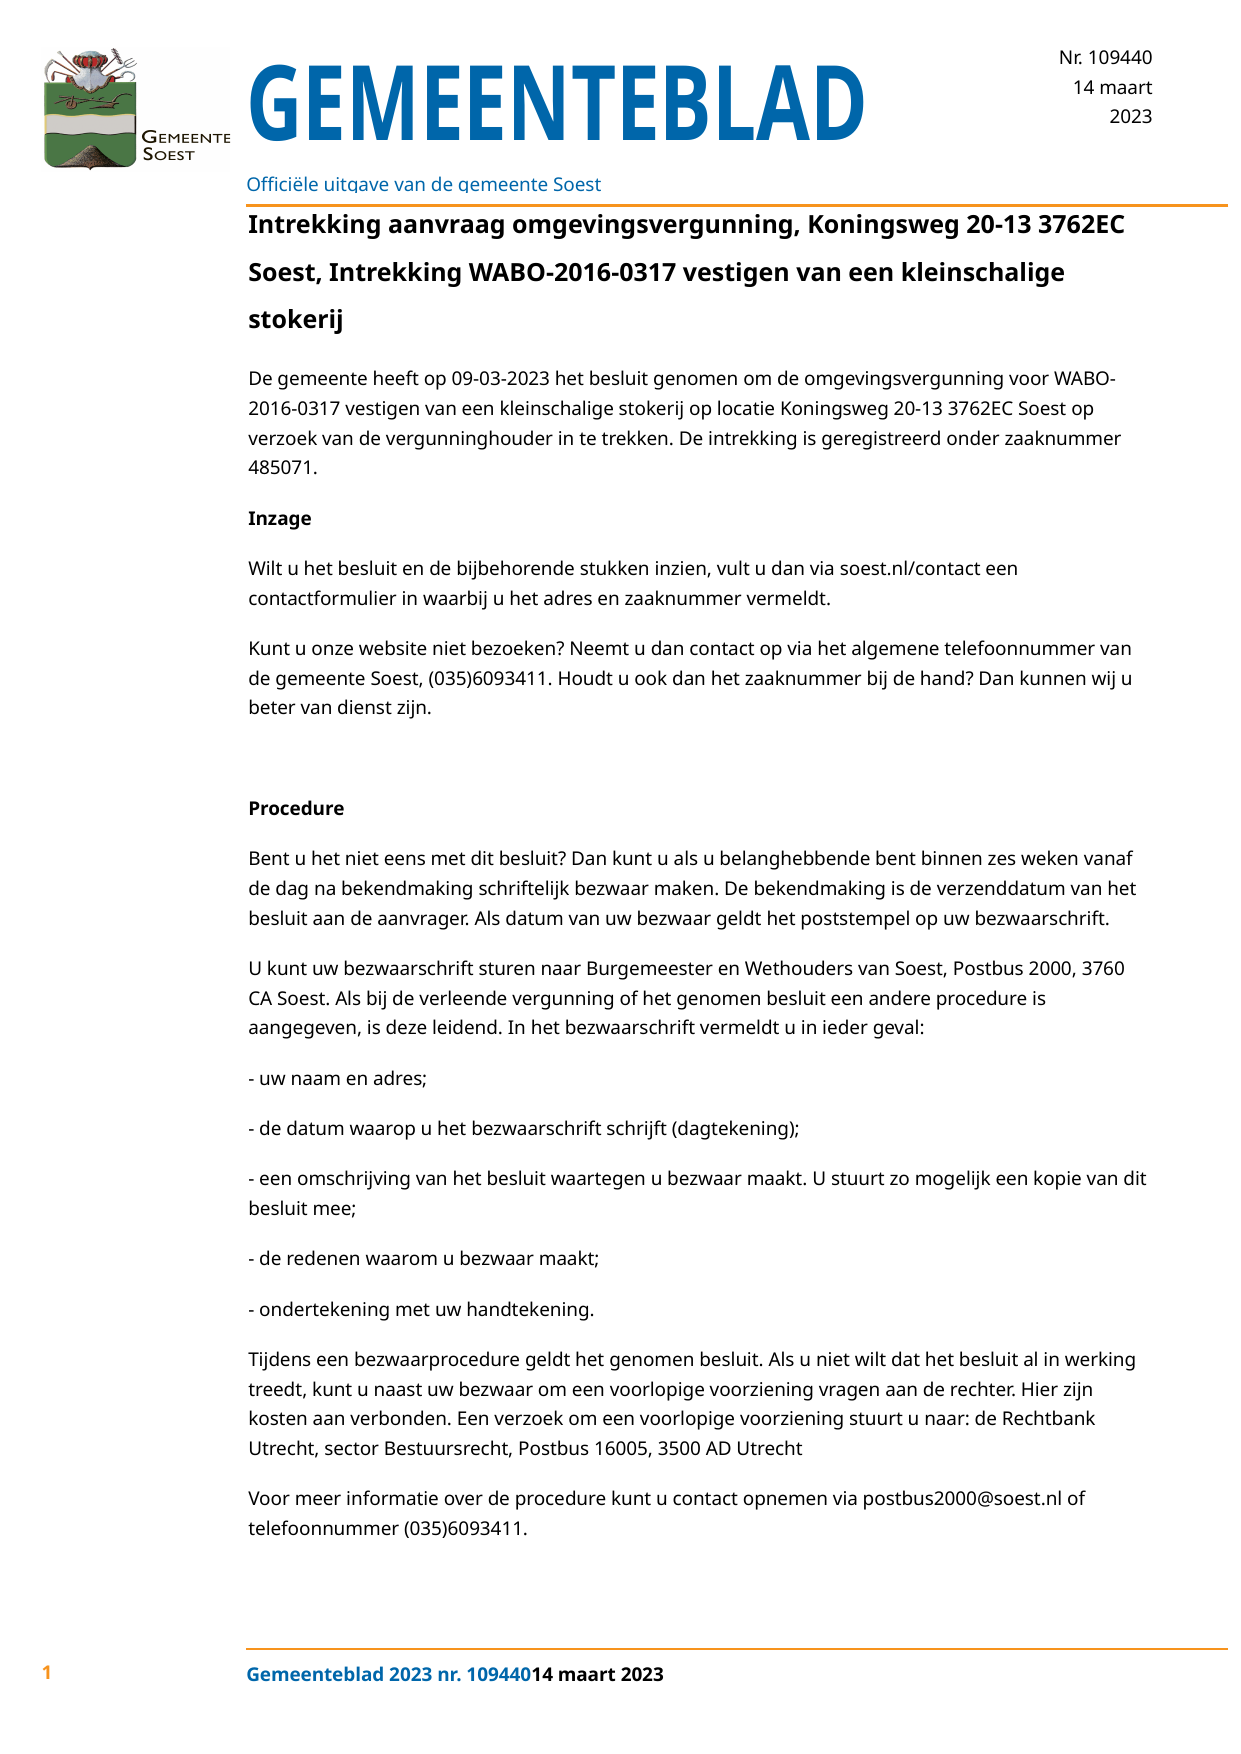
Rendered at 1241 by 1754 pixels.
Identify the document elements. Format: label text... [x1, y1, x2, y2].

text - een omschrijving van het besluit waartegen u bezwaar maakt. U stuurt zo mogelijk een kopie van dit besluit mee; [248, 1166, 1152, 1221]
text Intrekking aanvraag omgevingsvergunning, Koningsweg 20-13 3762EC Soest, Intrekking WABO-2016-0317 vestigen van een kleinschalige stokerij [248, 207, 1152, 336]
picture [41, 47, 231, 172]
text De gemeente heeft op 09-03-2023 het besluit genomen om de omgevingsvergunning voor WABO-2016-0317 vestigen van een kleinschalige stokerij op locatie Koningsweg 20-13 3762EC Soest op verzoek van de vergunninghouder in te trekken. De intrekking is geregistreerd onder zaaknummer 485071. [248, 366, 1152, 480]
text Kunt u onze website niet bezoeken? Neemt u dan contact op via het algemene telefoonnummer van de gemeente Soest, (035)6093411. Houdt u ook dan het zaaknummer bij de hand? Dan kunnen wij u beter van dienst zijn. [248, 635, 1152, 720]
text Voor meer informatie over de procedure kunt u contact opnemen via postbus2000@soest.nl of telefoonnummer (035)6093411. [248, 1486, 1152, 1541]
text Bent u het niet eens met dit besluit? Dan kunt u als u belanghebbende bent binnen zes weken vanaf de dag na bekendmaking schriftelijk bezwaar maken. De bekendmaking is de verzenddatum van het besluit aan de aanvrager. Als datum van uw bezwaar geldt het poststempel op uw bezwaarschrift. [248, 846, 1152, 930]
text - ondertekening met uw handtekening. [248, 1296, 1152, 1322]
text U kunt uw bezwaarschrift sturen naar Burgemeester en Wethouders van Soest, Postbus 2000, 3760 CA Soest. Als bij de verleende vergunning of het genomen besluit een andere procedure is aangegeven, is deze leidend. In het bezwaarschrift vermeldt u in ieder geval: [248, 955, 1152, 1040]
text Wilt u het besluit en de bijbehorende stukken inzien, vult u dan via soest.nl/contact een contactformulier in waarbij u het adres en zaaknummer vermeldt. [248, 555, 1152, 610]
text Inzage [248, 505, 1152, 530]
text Tijdens een bezwaarprocedure geldt het genomen besluit. Als u niet wilt dat het besluit al in werking treedt, kunt u naast uw bezwaar om een voorlopige voorziening vragen aan de rechter. Hier zijn kosten aan verbonden. Een verzoek om een voorlopige voorziening stuurt u naar: de Rechtbank Utrecht, sector Bestuursrecht, Postbus 16005, 3500 AD Utrecht [248, 1346, 1152, 1461]
text - uw naam en adres; [248, 1065, 1152, 1090]
text - de redenen waarom u bezwaar maakt; [248, 1246, 1152, 1271]
text Procedure [248, 795, 1152, 821]
text - de datum waarop u het bezwaarschrift schrijft (dagtekening); [248, 1115, 1152, 1141]
